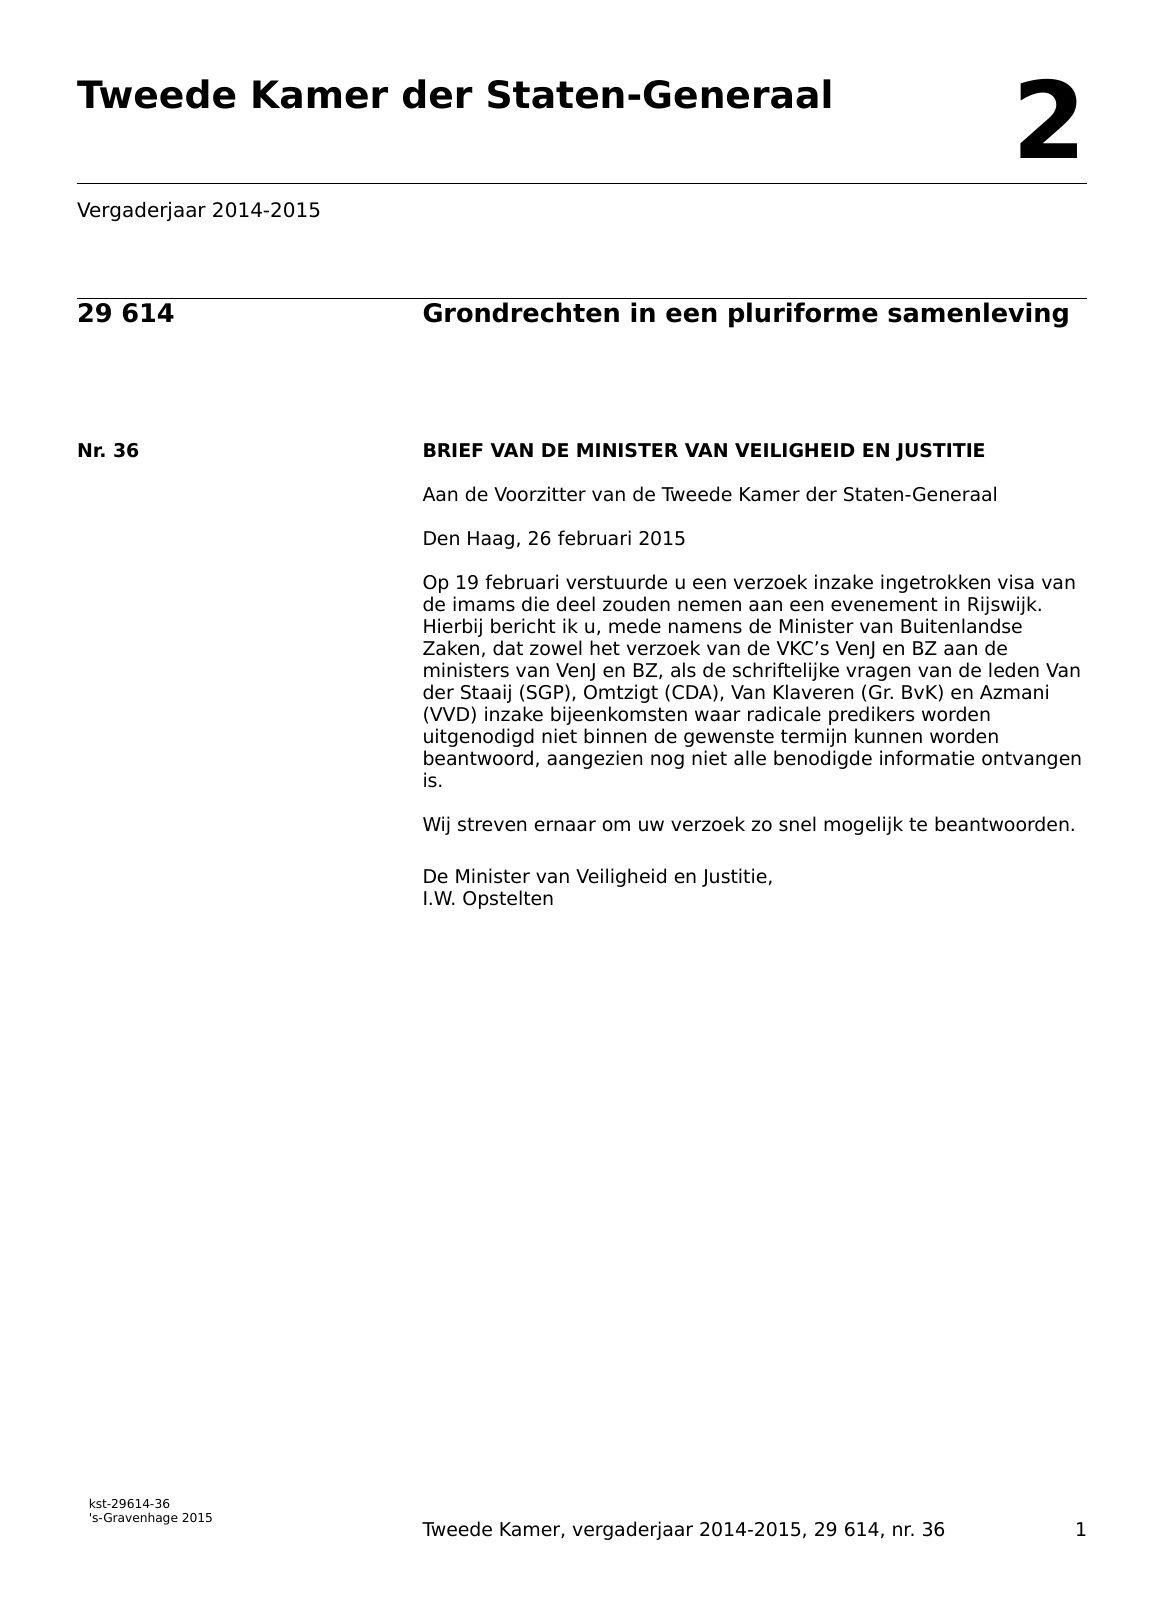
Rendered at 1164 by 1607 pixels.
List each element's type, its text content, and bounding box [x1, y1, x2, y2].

text Wij streven ernaar om uw verzoek zo snel mogelijk te beantwoorden. [422, 814, 1087, 836]
subtitle Nr. 36 BRIEF VAN DE MINISTER VAN VEILIGHEID EN JUSTITIE [77, 440, 1087, 462]
subtitle 29 614 Grondrechten in een pluriforme samenleving [77, 299, 1087, 329]
table_header Tweede Kamer der Staten-Generaal [77, 59, 886, 183]
text Aan de Voorzitter van de Tweede Kamer der Staten-Generaal [422, 484, 1087, 506]
text Op 19 februari verstuurde u een verzoek inzake ingetrokken visa van de imams die deel zouden nemen aan een evenement in Rijswijk. Hierbij bericht ik u, mede namens de Minister van Buitenlandse Zaken, dat zowel het verzoek van de VKC’s VenJ en BZ aan de ministers van VenJ en BZ, als de schriftelijke vragen van de leden Van der Staaij (SGP), Omtzigt (CDA), Van Klaveren (Gr. BvK) en Azmani (VVD) inzake bijeenkomsten waar radicale predikers worden uitgenodigd niet binnen de gewenste termijn kunnen worden beantwoord, aangezien nog niet alle benodigde informatie ontvangen is. [422, 572, 1087, 792]
text De Minister van Veiligheid en Justitie, I.W. Opstelten [422, 866, 1087, 910]
text kst-29614-36 [88, 1497, 323, 1511]
text 's-Gravenhage 2015 [88, 1511, 323, 1525]
table_cell Vergaderjaar 2014-2015 [77, 184, 1087, 298]
table_header 2 [886, 59, 1087, 183]
text Den Haag, 26 februari 2015 [422, 528, 1087, 550]
